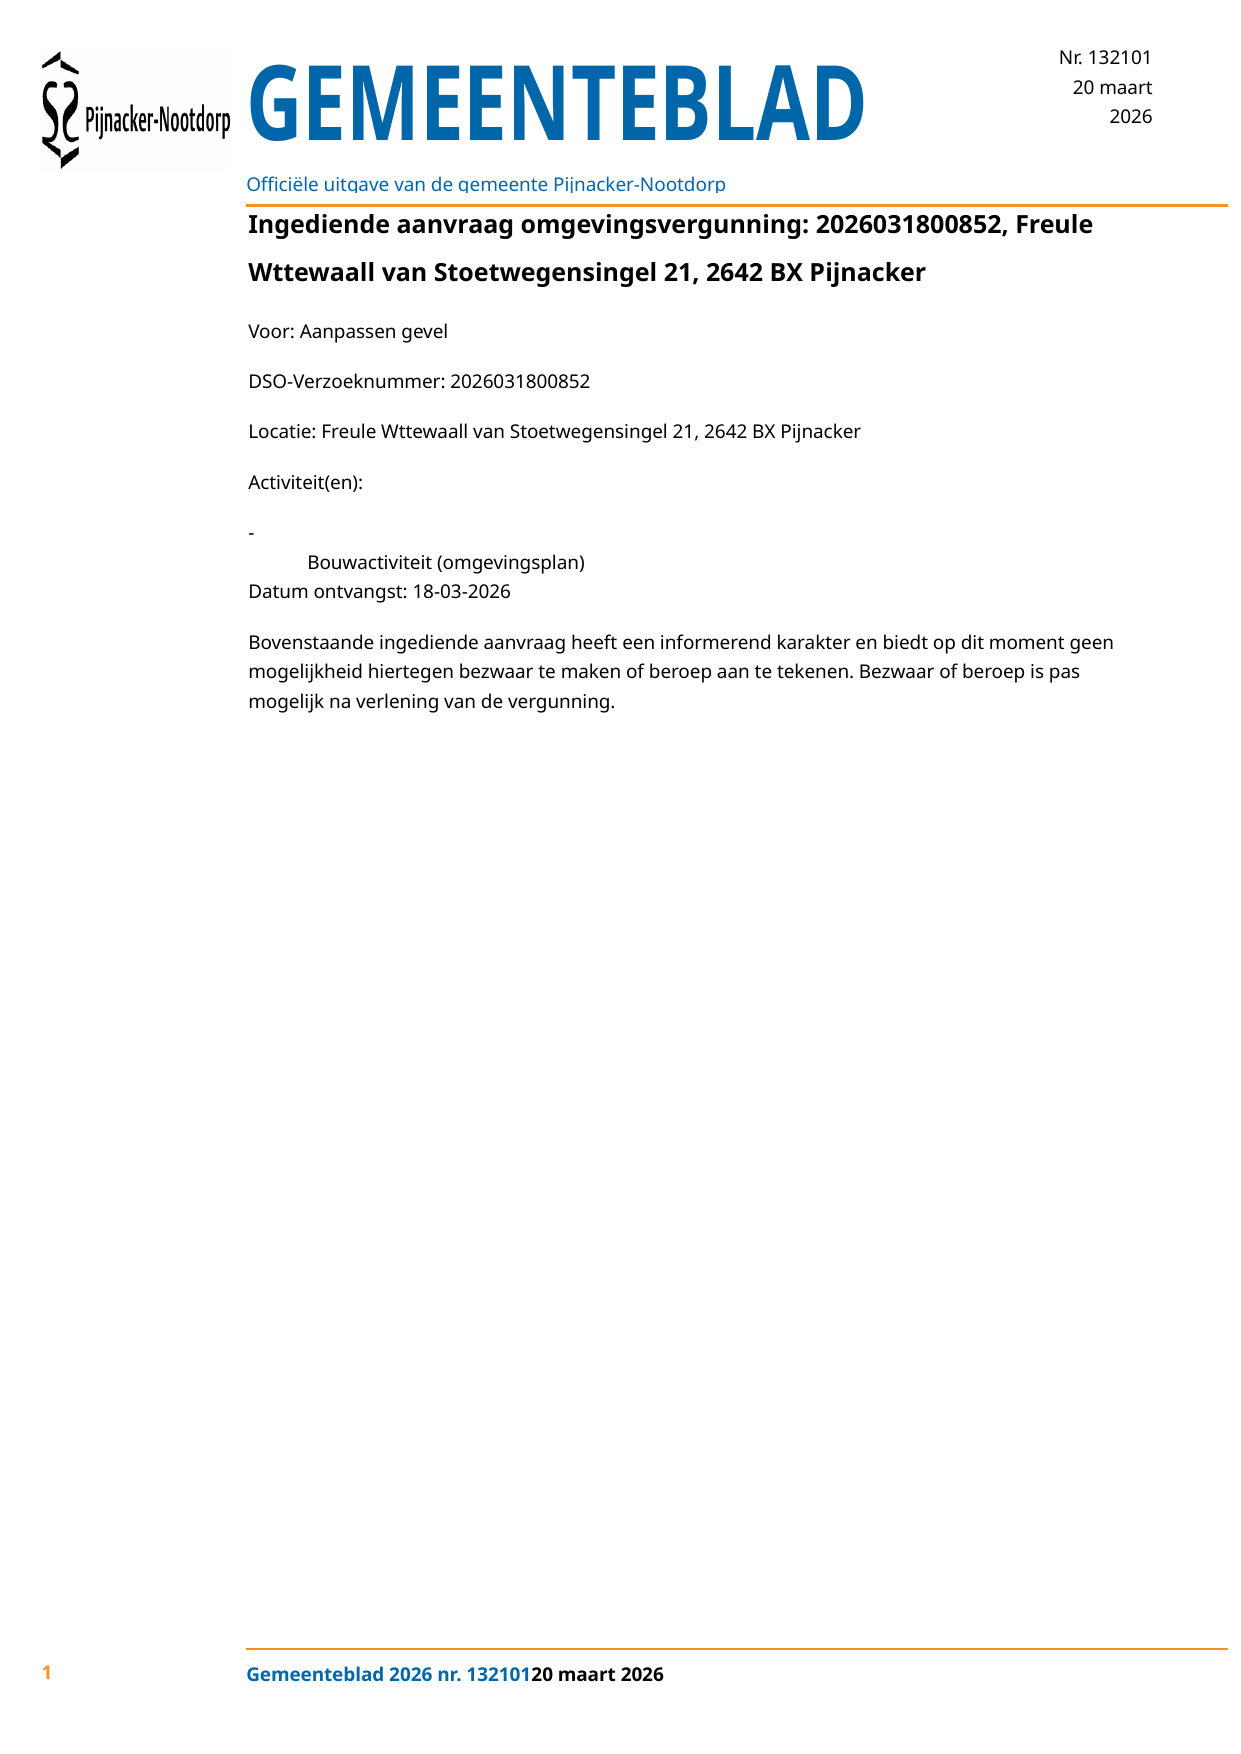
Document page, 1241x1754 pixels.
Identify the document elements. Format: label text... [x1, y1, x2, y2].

text Locatie: Freule Wttewaall van Stoetwegensingel 21, 2642 BX Pijnacker [248, 419, 1152, 444]
text DSO-Verzoeknummer: 2026031800852 [248, 368, 1152, 394]
text Activiteit(en): [248, 469, 1152, 495]
text Datum ontvangst: 18-03-2026 [248, 579, 1152, 604]
text Ingediende aanvraag omgevingsvergunning: 2026031800852, Freule Wttewaall van Stoetwegensingel 21, 2642 BX Pijnacker [248, 207, 1152, 288]
text Voor: Aanpassen gevel [248, 318, 1152, 344]
picture [41, 47, 231, 172]
text Bovenstaande ingediende aanvraag heeft een informerend karakter en biedt op dit moment geen mogelijkheid hiertegen bezwaar te maken of beroep aan te tekenen. Bezwaar of beroep is pas mogelijk na verlening van de vergunning. [248, 629, 1152, 714]
list Bouwactiviteit (omgevingsplan) [248, 549, 1152, 575]
